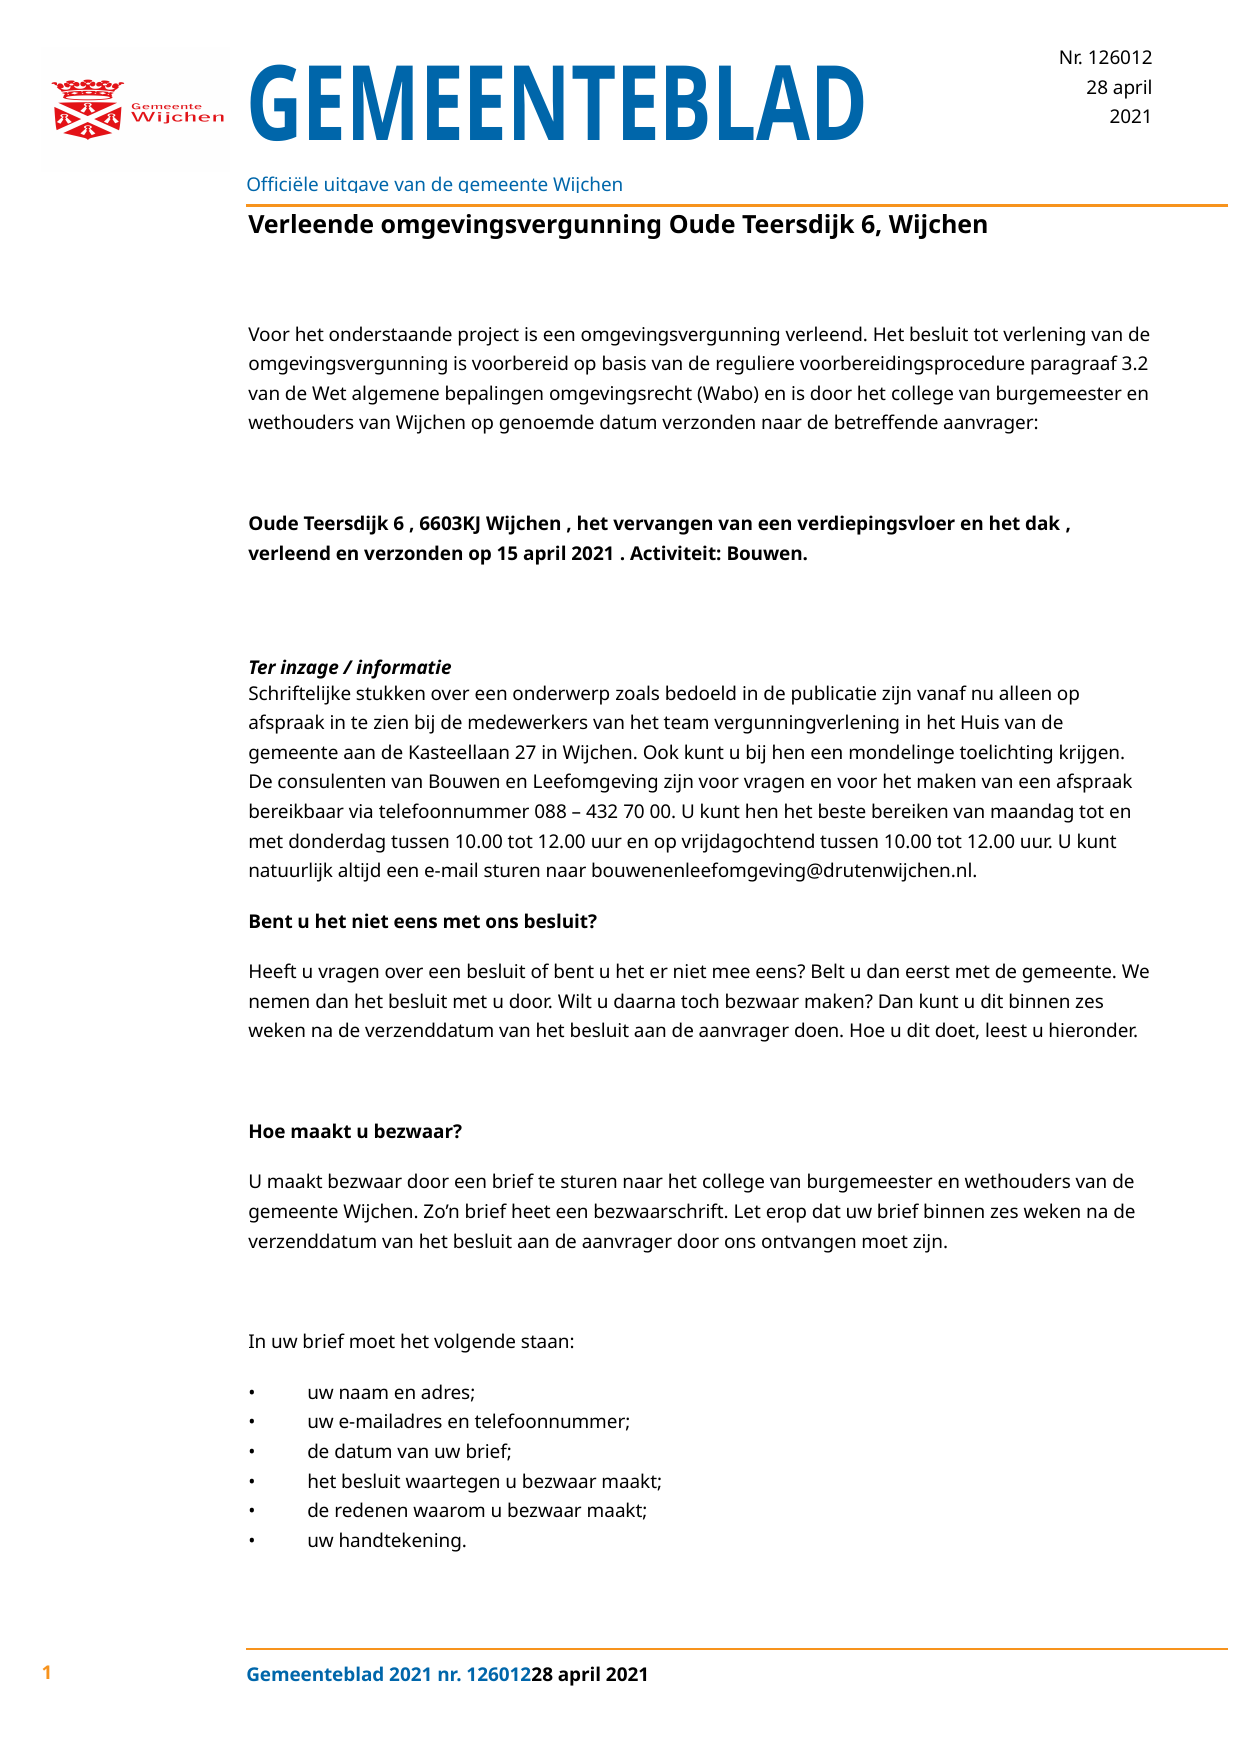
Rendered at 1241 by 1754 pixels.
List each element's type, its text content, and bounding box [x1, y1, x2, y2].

list de redenen waarom u bezwaar maakt; [248, 1497, 1152, 1523]
text In uw brief moet het volgende staan: [248, 1329, 1152, 1354]
text Schriftelijke stukken over een onderwerp zoals bedoeld in de publicatie zijn vanaf nu alleen op afspraak in te zien bij de medewerkers van het team vergunningverlening in het Huis van de gemeente aan de Kasteellaan 27 in Wijchen. Ook kunt u bij hen een mondelinge toelichting krijgen. De consulenten van Bouwen en Leefomgeving zijn voor vragen en voor het maken van een afspraak bereikbaar via telefoonnummer 088 – 432 70 00. U kunt hen het beste bereiken van maandag tot en met donderdag tussen 10.00 tot 12.00 uur en op vrijdagochtend tussen 10.00 tot 12.00 uur. U kunt natuurlijk altijd een e-mail sturen naar bouwenenleefomgeving@drutenwijchen.nl. [248, 680, 1152, 883]
text U maakt bezwaar door een brief te sturen naar het college van burgemeester en wethouders van de gemeente Wijchen. Zo’n brief heet een bezwaarschrift. Let erop dat uw brief binnen zes weken na de verzenddatum van het besluit aan de aanvrager door ons ontvangen moet zijn. [248, 1169, 1152, 1254]
list uw e-mailadres en telefoonnummer; [248, 1409, 1152, 1434]
text Hoe maakt u bezwaar? [248, 1118, 1152, 1144]
list uw naam en adres; [248, 1379, 1152, 1405]
text Oude Teersdijk 6 , 6603KJ Wijchen , het vervangen van een verdiepingsvloer en het dak , verleend en verzonden op 15 april 2021 . Activiteit: Bouwen. [248, 510, 1152, 566]
text Voor het onderstaande project is een omgevingsvergunning verleend. Het besluit tot verlening van de omgevingsvergunning is voorbereid op basis van de reguliere voorbereidingsprocedure paragraaf 3.2 van de Wet algemene bepalingen omgevingsrecht (Wabo) en is door het college van burgemeester en wethouders van Wijchen op genoemde datum verzonden naar de betreffende aanvrager: [248, 321, 1152, 435]
text Ter inzage / informatie [248, 654, 1152, 680]
text Heeft u vragen over een besluit of bent u het er niet mee eens? Belt u dan eerst met de gemeente. We nemen dan het besluit met u door. Wilt u daarna toch bezwaar maken? Dan kunt u dit binnen zes weken na de verzenddatum van het besluit aan de aanvrager doen. Hoe u dit doet, leest u hieronder. [248, 958, 1152, 1043]
text Bent u het niet eens met ons besluit? [248, 908, 1152, 934]
list de datum van uw brief; [248, 1438, 1152, 1464]
picture [41, 47, 231, 172]
list het besluit waartegen u bezwaar maakt; [248, 1468, 1152, 1494]
text Verleende omgevingsvergunning Oude Teersdijk 6, Wijchen [248, 207, 1152, 241]
list uw handtekening. [248, 1527, 1152, 1553]
